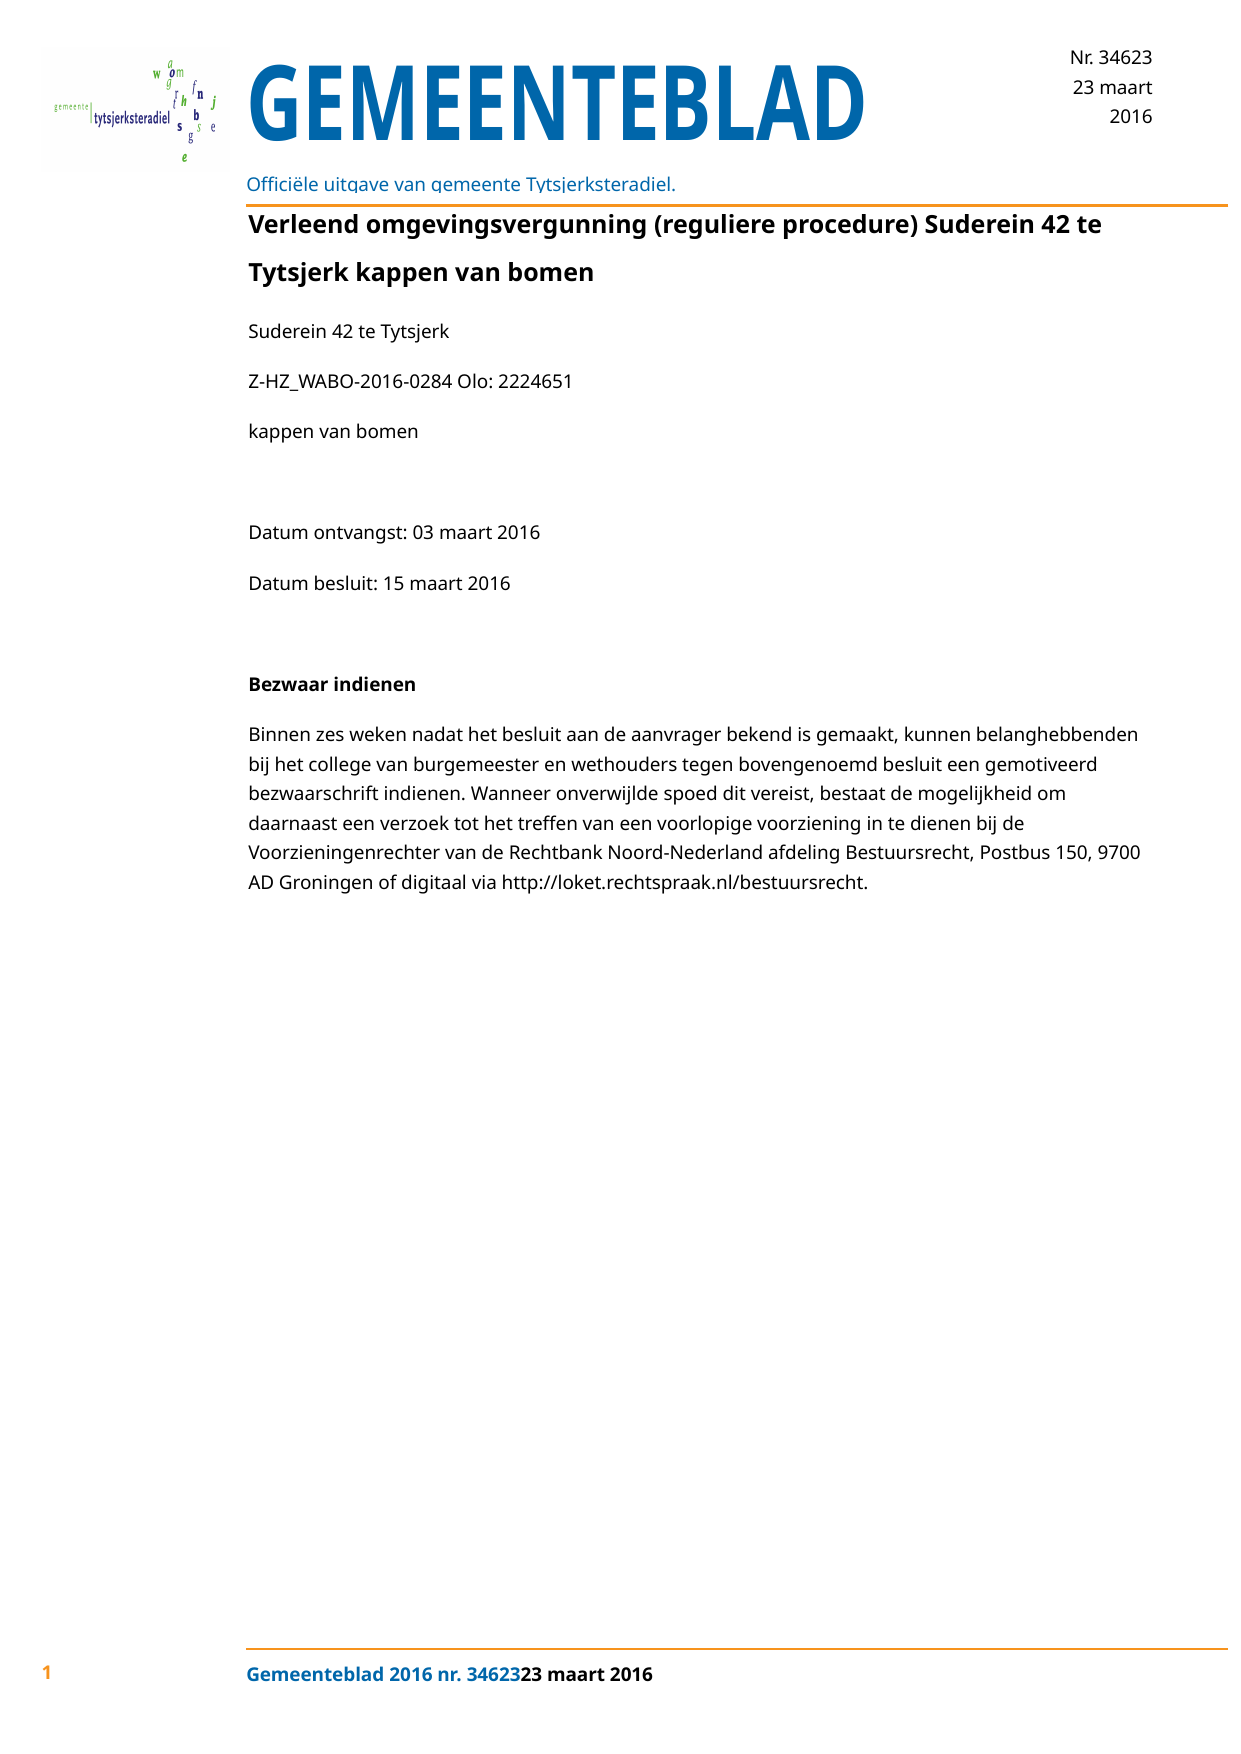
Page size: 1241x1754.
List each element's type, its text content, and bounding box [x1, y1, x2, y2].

text Datum besluit: 15 maart 2016 [248, 570, 1152, 596]
text Suderein 42 te Tytsjerk [248, 318, 1152, 344]
text Datum ontvangst: 03 maart 2016 [248, 519, 1152, 545]
text Bezwaar indienen [248, 671, 1152, 697]
text Z-HZ_WABO-2016-0284 Olo: 2224651 [248, 368, 1152, 394]
picture [41, 47, 231, 172]
text Verleend omgevingsvergunning (reguliere procedure) Suderein 42 te Tytsjerk kappen van bomen [248, 207, 1152, 288]
text kappen van bomen [248, 419, 1152, 444]
text Binnen zes weken nadat het besluit aan de aanvrager bekend is gemaakt, kunnen belanghebbenden bij het college van burgemeester en wethouders tegen bovengenoemd besluit een gemotiveerd bezwaarschrift indienen. Wanneer onverwijlde spoed dit vereist, bestaat de mogelijkheid om daarnaast een verzoek tot het treffen van een voorlopige voorziening in te dienen bij de Voorzieningenrechter van de Rechtbank Noord-Nederland afdeling Bestuursrecht, Postbus 150, 9700 AD Groningen of digitaal via http://loket.rechtspraak.nl/bestuursrecht. [248, 721, 1152, 895]
